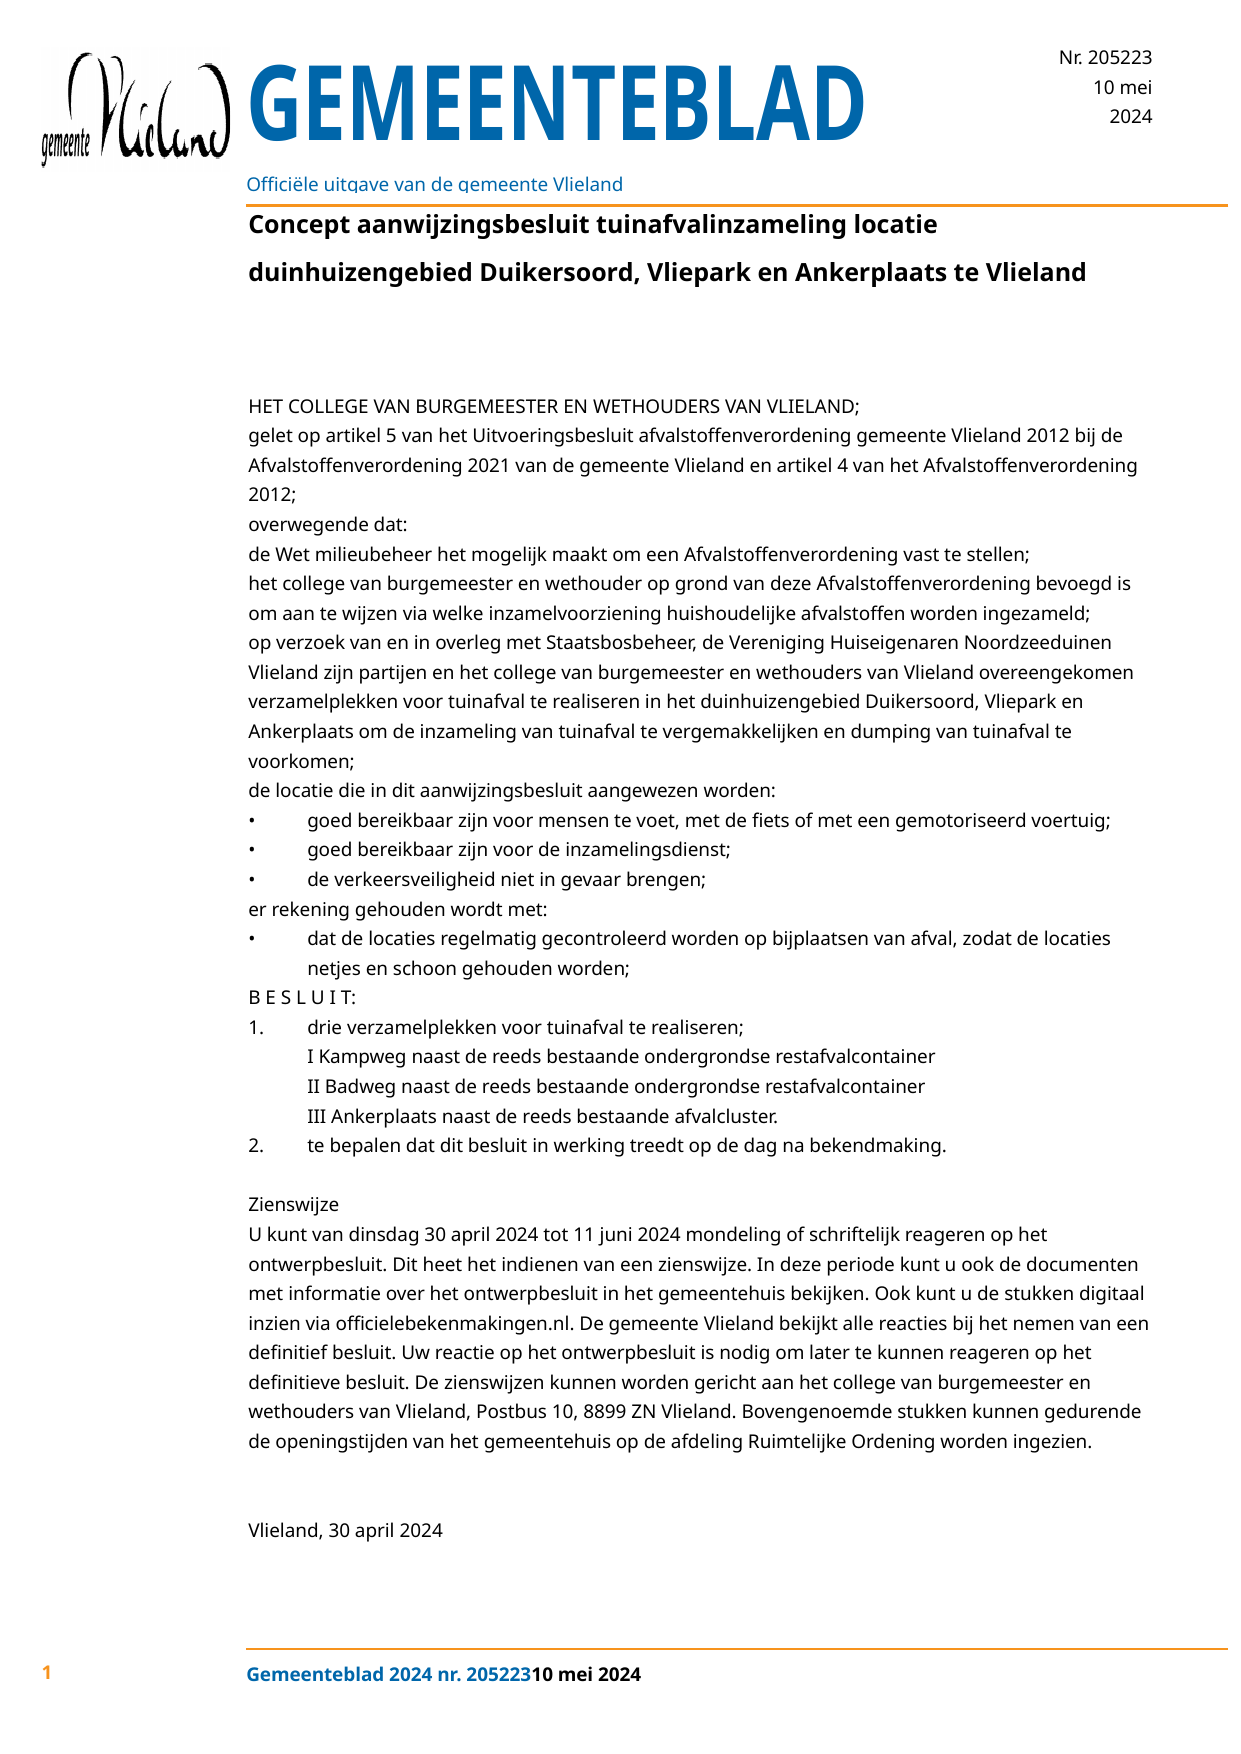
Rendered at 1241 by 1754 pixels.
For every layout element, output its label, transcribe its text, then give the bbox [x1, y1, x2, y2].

picture [41, 47, 231, 172]
text Concept aanwijzingsbesluit tuinafvalinzameling locatie duinhuizengebied Duikersoord, Vliepark en Ankerplaats te Vlieland [248, 207, 1152, 288]
text B E S L U I T: [248, 984, 1152, 1010]
list dat de locaties regelmatig gecontroleerd worden op bijplaatsen van afval, zodat de locaties netjes en schoon gehouden worden; [248, 925, 1152, 981]
text Zienswijze [248, 1192, 1152, 1217]
list te bepalen dat dit besluit in werking treedt op de dag na bekendmaking. [248, 1132, 1152, 1158]
list de verkeersveiligheid niet in gevaar brengen; [248, 866, 1152, 892]
list drie verzamelplekken voor tuinafval te realiseren; [248, 1014, 1152, 1040]
list II Badweg naast de reeds bestaande ondergrondse restafvalcontainer [248, 1073, 1152, 1099]
text U kunt van dinsdag 30 april 2024 tot 11 juni 2024 mondeling of schriftelijk reageren op het ontwerpbesluit. Dit heet het indienen van een zienswijze. In deze periode kunt u ook de documenten met informatie over het ontwerpbesluit in het gemeentehuis bekijken. Ook kunt u de stukken digitaal inzien via officielebekenmakingen.nl. De gemeente Vlieland bekijkt alle reacties bij het nemen van een definitief besluit. Uw reactie op het ontwerpbesluit is nodig om later te kunnen reageren op het definitieve besluit. De zienswijzen kunnen worden gericht aan het college van burgemeester en wethouders van Vlieland, Postbus 10, 8899 ZN Vlieland. Bovengenoemde stukken kunnen gedurende de openingstijden van het gemeentehuis op de afdeling Ruimtelijke Ordening worden ingezien. [248, 1221, 1152, 1454]
text de Wet milieubeheer het mogelijk maakt om een Afvalstoffenverordening vast te stellen; [248, 541, 1152, 567]
list III Ankerplaats naast de reeds bestaande afvalcluster. [248, 1103, 1152, 1129]
text gelet op artikel 5 van het Uitvoeringsbesluit afvalstoffenverordening gemeente Vlieland 2012 bij de Afvalstoffenverordening 2021 van de gemeente Vlieland en artikel 4 van het Afvalstoffenverordening 2012; [248, 422, 1152, 507]
text op verzoek van en in overleg met Staatsbosbeheer, de Vereniging Huiseigenaren Noordzeeduinen Vlieland zijn partijen en het college van burgemeester en wethouders van Vlieland overeengekomen verzamelplekken voor tuinafval te realiseren in het duinhuizengebied Duikersoord, Vliepark en Ankerplaats om de inzameling van tuinafval te vergemakkelijken en dumping van tuinafval te voorkomen; [248, 629, 1152, 774]
text er rekening gehouden wordt met: [248, 896, 1152, 922]
text Vlieland, 30 april 2024 [248, 1517, 1152, 1543]
text HET COLLEGE VAN BURGEMEESTER EN WETHOUDERS VAN VLIELAND; [248, 393, 1152, 419]
text het college van burgemeester en wethouder op grond van deze Afvalstoffenverordening bevoegd is om aan te wijzen via welke inzamelvoorziening huishoudelijke afvalstoffen worden ingezameld; [248, 570, 1152, 626]
list goed bereikbaar zijn voor mensen te voet, met de fiets of met een gemotoriseerd voertuig; [248, 807, 1152, 833]
text de locatie die in dit aanwijzingsbesluit aangewezen worden: [248, 777, 1152, 803]
list goed bereikbaar zijn voor de inzamelingsdienst; [248, 837, 1152, 862]
text overwegende dat: [248, 511, 1152, 537]
list I Kampweg naast de reeds bestaande ondergrondse restafvalcontainer [248, 1044, 1152, 1069]
